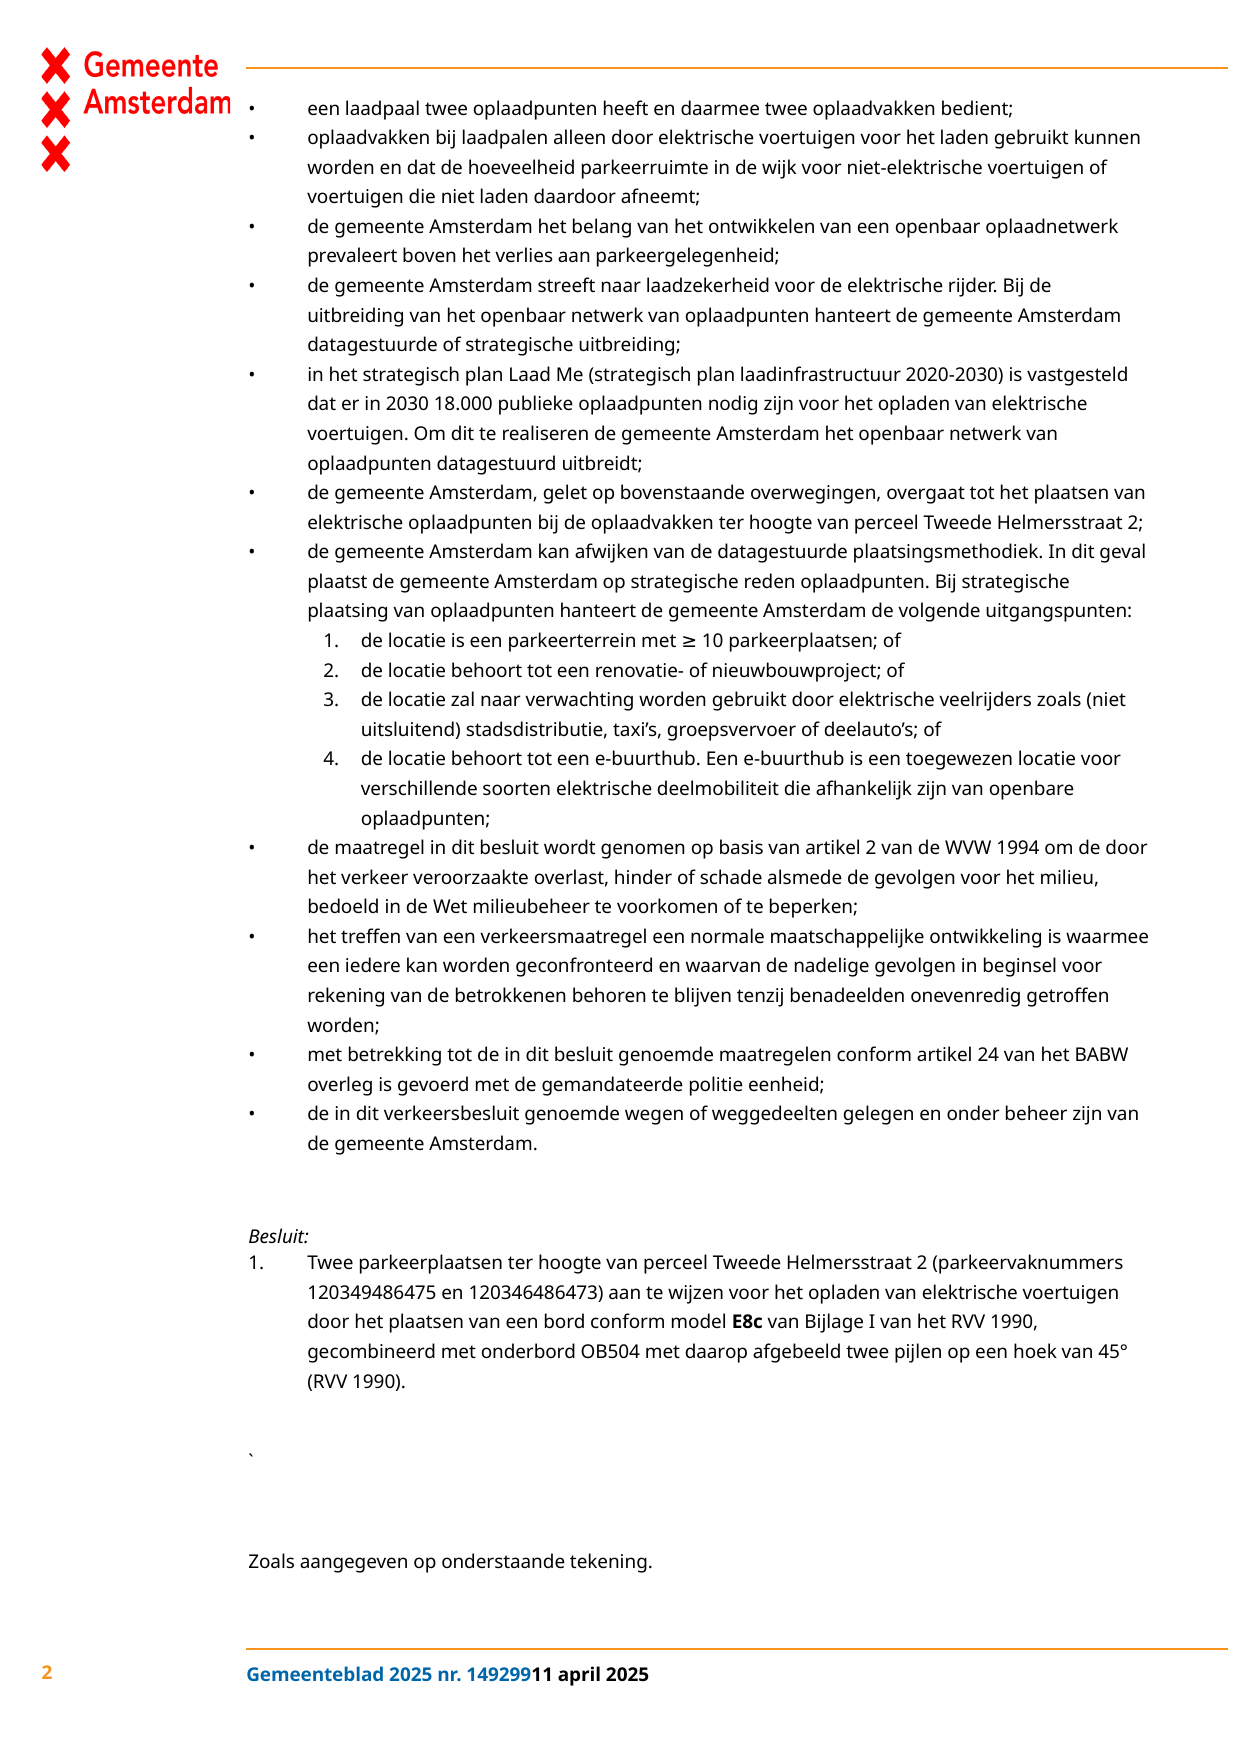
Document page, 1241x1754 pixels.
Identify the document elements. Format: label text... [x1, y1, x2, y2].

picture [41, 47, 231, 172]
list de locatie zal naar verwachting worden gebruikt door elektrische veelrijders zoals (niet uitsluitend) stadsdistributie, taxi’s, groepsvervoer of deelauto’s; of [323, 686, 1152, 742]
list een laadpaal twee oplaadpunten heeft en daarmee twee oplaadvakken bedient; [248, 95, 1152, 121]
list het treffen van een verkeersmaatregel een normale maatschappelijke ontwikkeling is waarmee een iedere kan worden geconfronteerd en waarvan de nadelige gevolgen in beginsel voor rekening van de betrokkenen behoren te blijven tenzij benadeelden onevenredig getroffen worden; [248, 923, 1152, 1038]
list de gemeente Amsterdam, gelet op bovenstaande overwegingen, overgaat tot het plaatsen van elektrische oplaadpunten bij de oplaadvakken ter hoogte van perceel Tweede Helmersstraat 2; [248, 479, 1152, 535]
text Zoals aangegeven op onderstaande tekening. [248, 1549, 1152, 1574]
text ` [248, 1448, 1152, 1473]
list de gemeente Amsterdam kan afwijken van de datagestuurde plaatsingsmethodiek. In dit geval plaatst de gemeente Amsterdam op strategische reden oplaadpunten. Bij strategische plaatsing van oplaadpunten hanteert de gemeente Amsterdam de volgende uitgangspunten: [248, 538, 1152, 623]
list in het strategisch plan Laad Me (strategisch plan laadinfrastructuur 2020-2030) is vastgesteld dat er in 2030 18.000 publieke oplaadpunten nodig zijn voor het opladen van elektrische voertuigen. Om dit te realiseren de gemeente Amsterdam het openbaar netwerk van oplaadpunten datagestuurd uitbreidt; [248, 361, 1152, 476]
list de locatie behoort tot een e-buurthub. Een e-buurthub is een toegewezen locatie voor verschillende soorten elektrische deelmobiliteit die afhankelijk zijn van openbare oplaadpunten; [323, 746, 1152, 831]
list de locatie behoort tot een renovatie- of nieuwbouwproject; of [323, 657, 1152, 683]
list oplaadvakken bij laadpalen alleen door elektrische voertuigen voor het laden gebruikt kunnen worden en dat de hoeveelheid parkeerruimte in de wijk voor niet-elektrische voertuigen of voertuigen die niet laden daardoor afneemt; [248, 124, 1152, 209]
list Twee parkeerplaatsen ter hoogte van perceel Tweede Helmersstraat 2 (parkeervaknummers 120349486475 en 120346486473) aan te wijzen voor het opladen van elektrische voertuigen door het plaatsen van een bord conform model E8c van Bijlage I van het RVV 1990, gecombineerd met onderbord OB504 met daarop afgebeeld twee pijlen op een hoek van 45° (RVV 1990). [248, 1249, 1152, 1393]
text Besluit: [248, 1224, 1152, 1249]
list de gemeente Amsterdam het belang van het ontwikkelen van een openbaar oplaadnetwerk prevaleert boven het verlies aan parkeergelegenheid; [248, 213, 1152, 268]
list met betrekking tot de in dit besluit genoemde maatregelen conform artikel 24 van het BABW overleg is gevoerd met de gemandateerde politie eenheid; [248, 1041, 1152, 1097]
list de gemeente Amsterdam streeft naar laadzekerheid voor de elektrische rijder. Bij de uitbreiding van het openbaar netwerk van oplaadpunten hanteert de gemeente Amsterdam datagestuurde of strategische uitbreiding; [248, 272, 1152, 357]
list de in dit verkeersbesluit genoemde wegen of weggedeelten gelegen en onder beheer zijn van de gemeente Amsterdam. [248, 1101, 1152, 1156]
list de locatie is een parkeerterrein met ≥ 10 parkeerplaatsen; of [323, 627, 1152, 653]
list de maatregel in dit besluit wordt genomen op basis van artikel 2 van de WVW 1994 om de door het verkeer veroorzaakte overlast, hinder of schade alsmede de gevolgen voor het milieu, bedoeld in de Wet milieubeheer te voorkomen of te beperken; [248, 834, 1152, 919]
